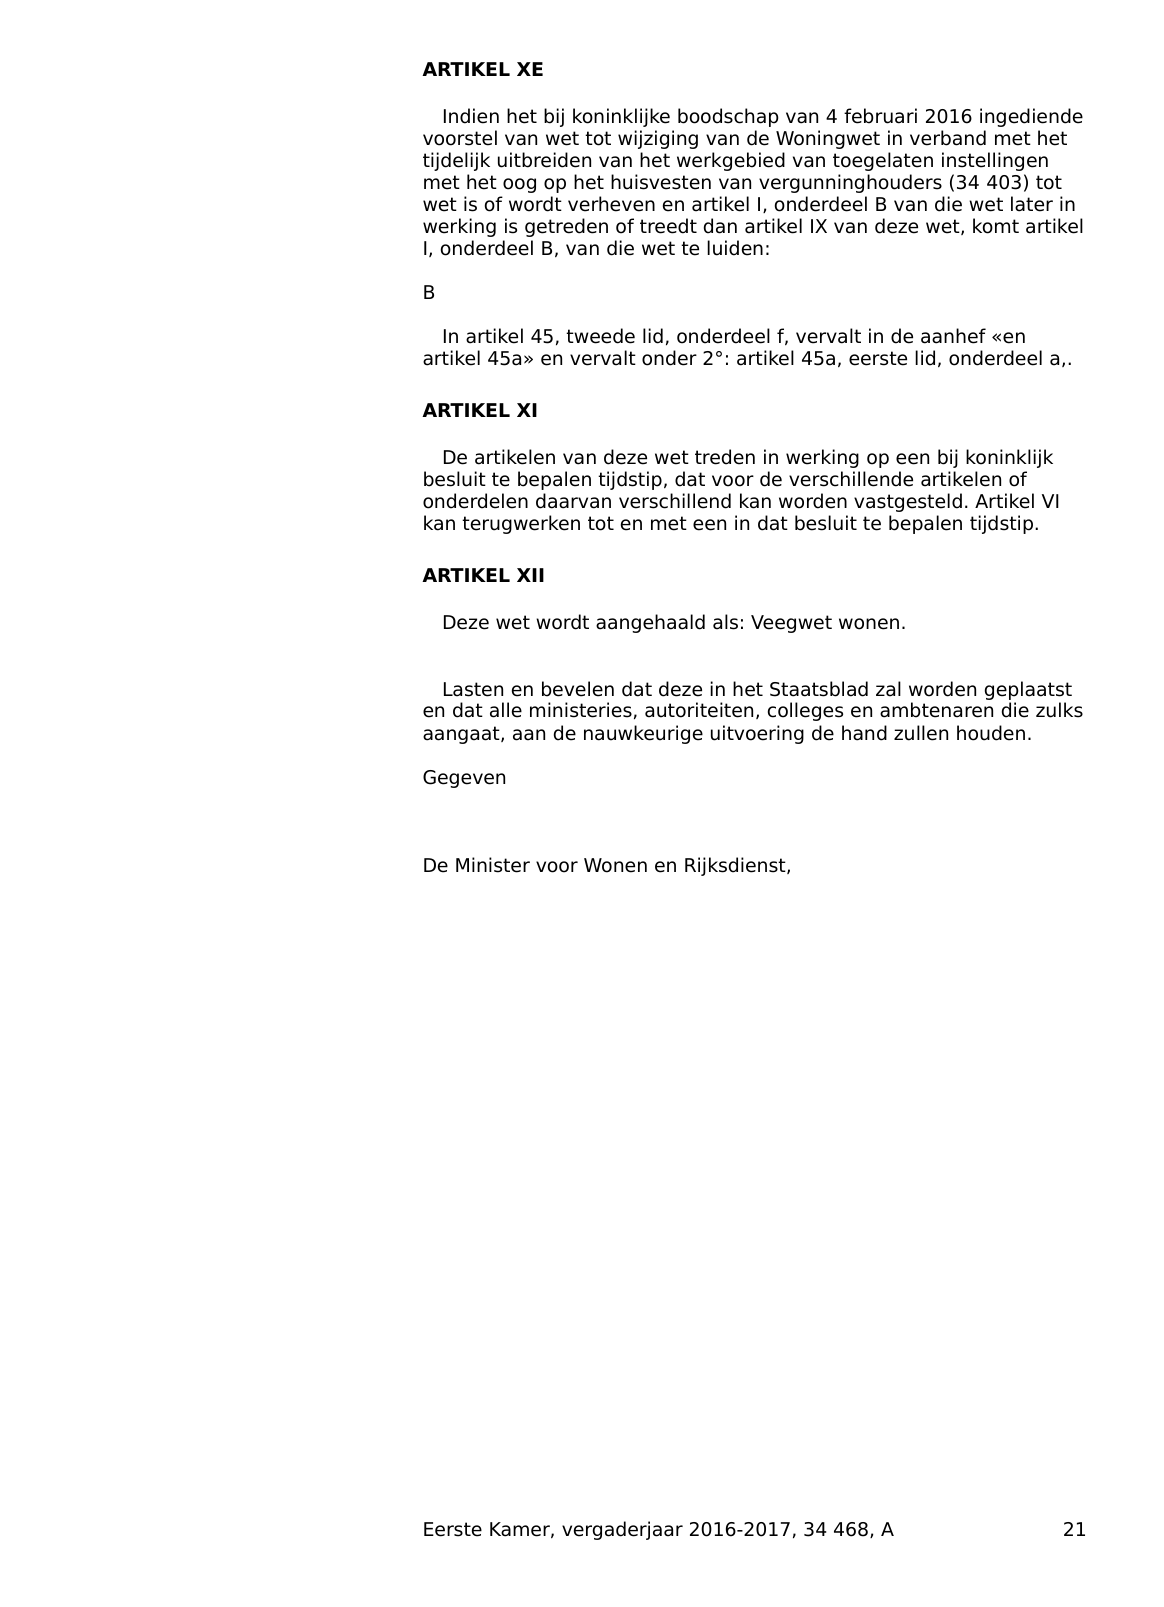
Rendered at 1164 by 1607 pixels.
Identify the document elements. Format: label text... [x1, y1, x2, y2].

text Lasten en bevelen dat deze in het Staatsblad zal worden geplaatst en dat alle ministeries, autoriteiten, colleges en ambtenaren die zulks aangaat, aan de nauwkeurige uitvoering de hand zullen houden. [422, 678, 1087, 744]
text Gegeven [422, 767, 1087, 788]
text De Minister voor Wonen en Rijksdienst, [422, 855, 1087, 877]
text In artikel 45, tweede lid, onderdeel f, vervalt in de aanhef «en artikel 45a» en vervalt onder 2°: artikel 45a, eerste lid, onderdeel a,. [422, 326, 1087, 370]
text B [422, 282, 1087, 304]
text Deze wet wordt aangehaald als: Veegwet wonen. [422, 612, 1087, 634]
subtitle ARTIKEL XII [422, 565, 1087, 587]
subtitle ARTIKEL XI [422, 400, 1087, 422]
text De artikelen van deze wet treden in werking op een bij koninklijk besluit te bepalen tijdstip, dat voor de verschillende artikelen of onderdelen daarvan verschillend kan worden vastgesteld. Artikel VI kan terugwerken tot en met een in dat besluit te bepalen tijdstip. [422, 447, 1087, 535]
text Indien het bij koninklijke boodschap van 4 februari 2016 ingediende voorstel van wet tot wijziging van de Woningwet in verband met het tijdelijk uitbreiden van het werkgebied van toegelaten instellingen met het oog op het huisvesten van vergunninghouders (34 403) tot wet is of wordt verheven en artikel I, onderdeel B van die wet later in werking is getreden of treedt dan artikel IX van deze wet, komt artikel I, onderdeel B, van die wet te luiden: [422, 106, 1087, 260]
subtitle ARTIKEL XE [422, 59, 1087, 81]
